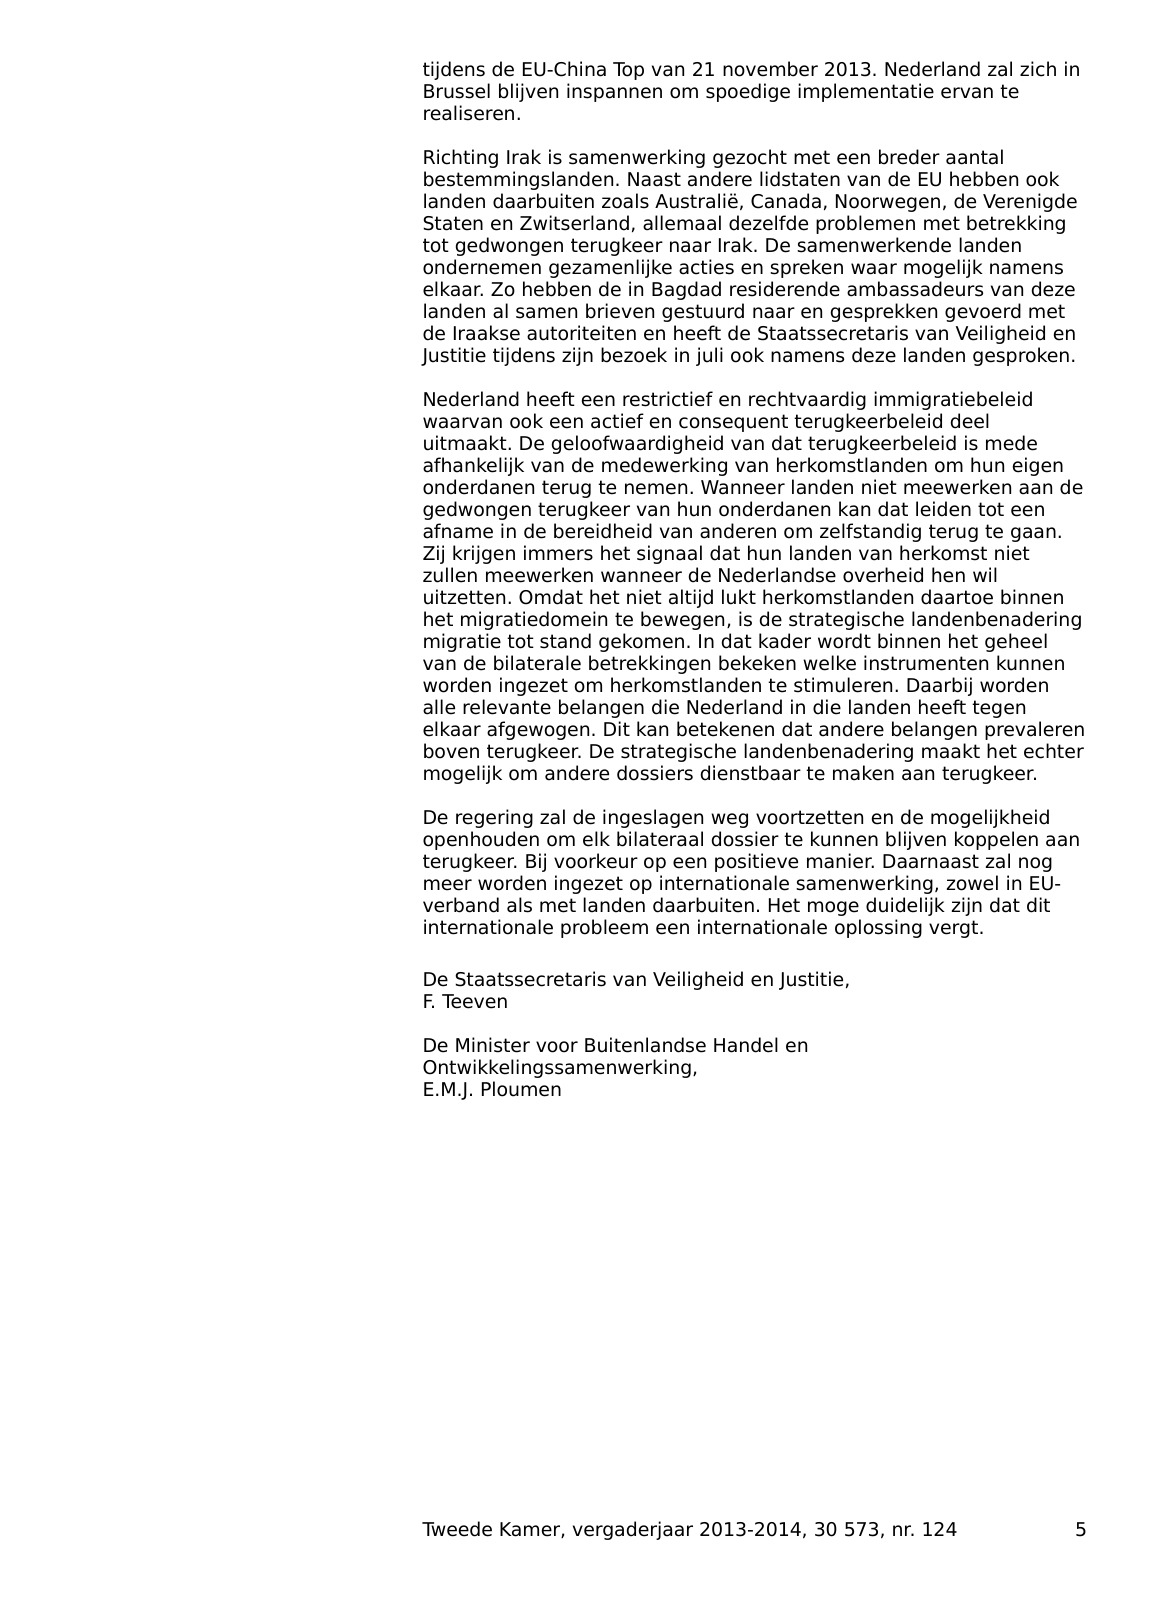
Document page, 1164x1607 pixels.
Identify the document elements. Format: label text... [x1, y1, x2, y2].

text De Staatssecretaris van Veiligheid en Justitie, F. Teeven [422, 969, 1087, 1013]
text Nederland heeft een restrictief en rechtvaardig immigratiebeleid waarvan ook een actief en consequent terugkeerbeleid deel uitmaakt. De geloofwaardigheid van dat terugkeerbeleid is mede afhankelijk van de medewerking van herkomstlanden om hun eigen onderdanen terug te nemen. Wanneer landen niet meewerken aan de gedwongen terugkeer van hun onderdanen kan dat leiden tot een afname in de bereidheid van anderen om zelfstandig terug te gaan. Zij krijgen immers het signaal dat hun landen van herkomst niet zullen meewerken wanneer de Nederlandse overheid hen wil uitzetten. Omdat het niet altijd lukt herkomstlanden daartoe binnen het migratiedomein te bewegen, is de strategische landenbenadering migratie tot stand gekomen. In dat kader wordt binnen het geheel van de bilaterale betrekkingen bekeken welke instrumenten kunnen worden ingezet om herkomstlanden te stimuleren. Daarbij worden alle relevante belangen die Nederland in die landen heeft tegen elkaar afgewogen. Dit kan betekenen dat andere belangen prevaleren boven terugkeer. De strategische landenbenadering maakt het echter mogelijk om andere dossiers dienstbaar te maken aan terugkeer. [422, 389, 1087, 785]
text Richting Irak is samenwerking gezocht met een breder aantal bestemmingslanden. Naast andere lidstaten van de EU hebben ook landen daarbuiten zoals Australië, Canada, Noorwegen, de Verenigde Staten en Zwitserland, allemaal dezelfde problemen met betrekking tot gedwongen terugkeer naar Irak. De samenwerkende landen ondernemen gezamenlijke acties en spreken waar mogelijk namens elkaar. Zo hebben de in Bagdad residerende ambassadeurs van deze landen al samen brieven gestuurd naar en gesprekken gevoerd met de Iraakse autoriteiten en heeft de Staatssecretaris van Veiligheid en Justitie tijdens zijn bezoek in juli ook namens deze landen gesproken. [422, 147, 1087, 367]
text De regering zal de ingeslagen weg voortzetten en de mogelijkheid openhouden om elk bilateraal dossier te kunnen blijven koppelen aan terugkeer. Bij voorkeur op een positieve manier. Daarnaast zal nog meer worden ingezet op internationale samenwerking, zowel in EU-verband als met landen daarbuiten. Het moge duidelijk zijn dat dit internationale probleem een internationale oplossing vergt. [422, 807, 1087, 939]
text De Minister voor Buitenlandse Handel en Ontwikkelingssamenwerking, E.M.J. Ploumen [422, 1035, 1087, 1101]
text tijdens de EU-China Top van 21 november 2013. Nederland zal zich in Brussel blijven inspannen om spoedige implementatie ervan te realiseren. [422, 59, 1087, 125]
